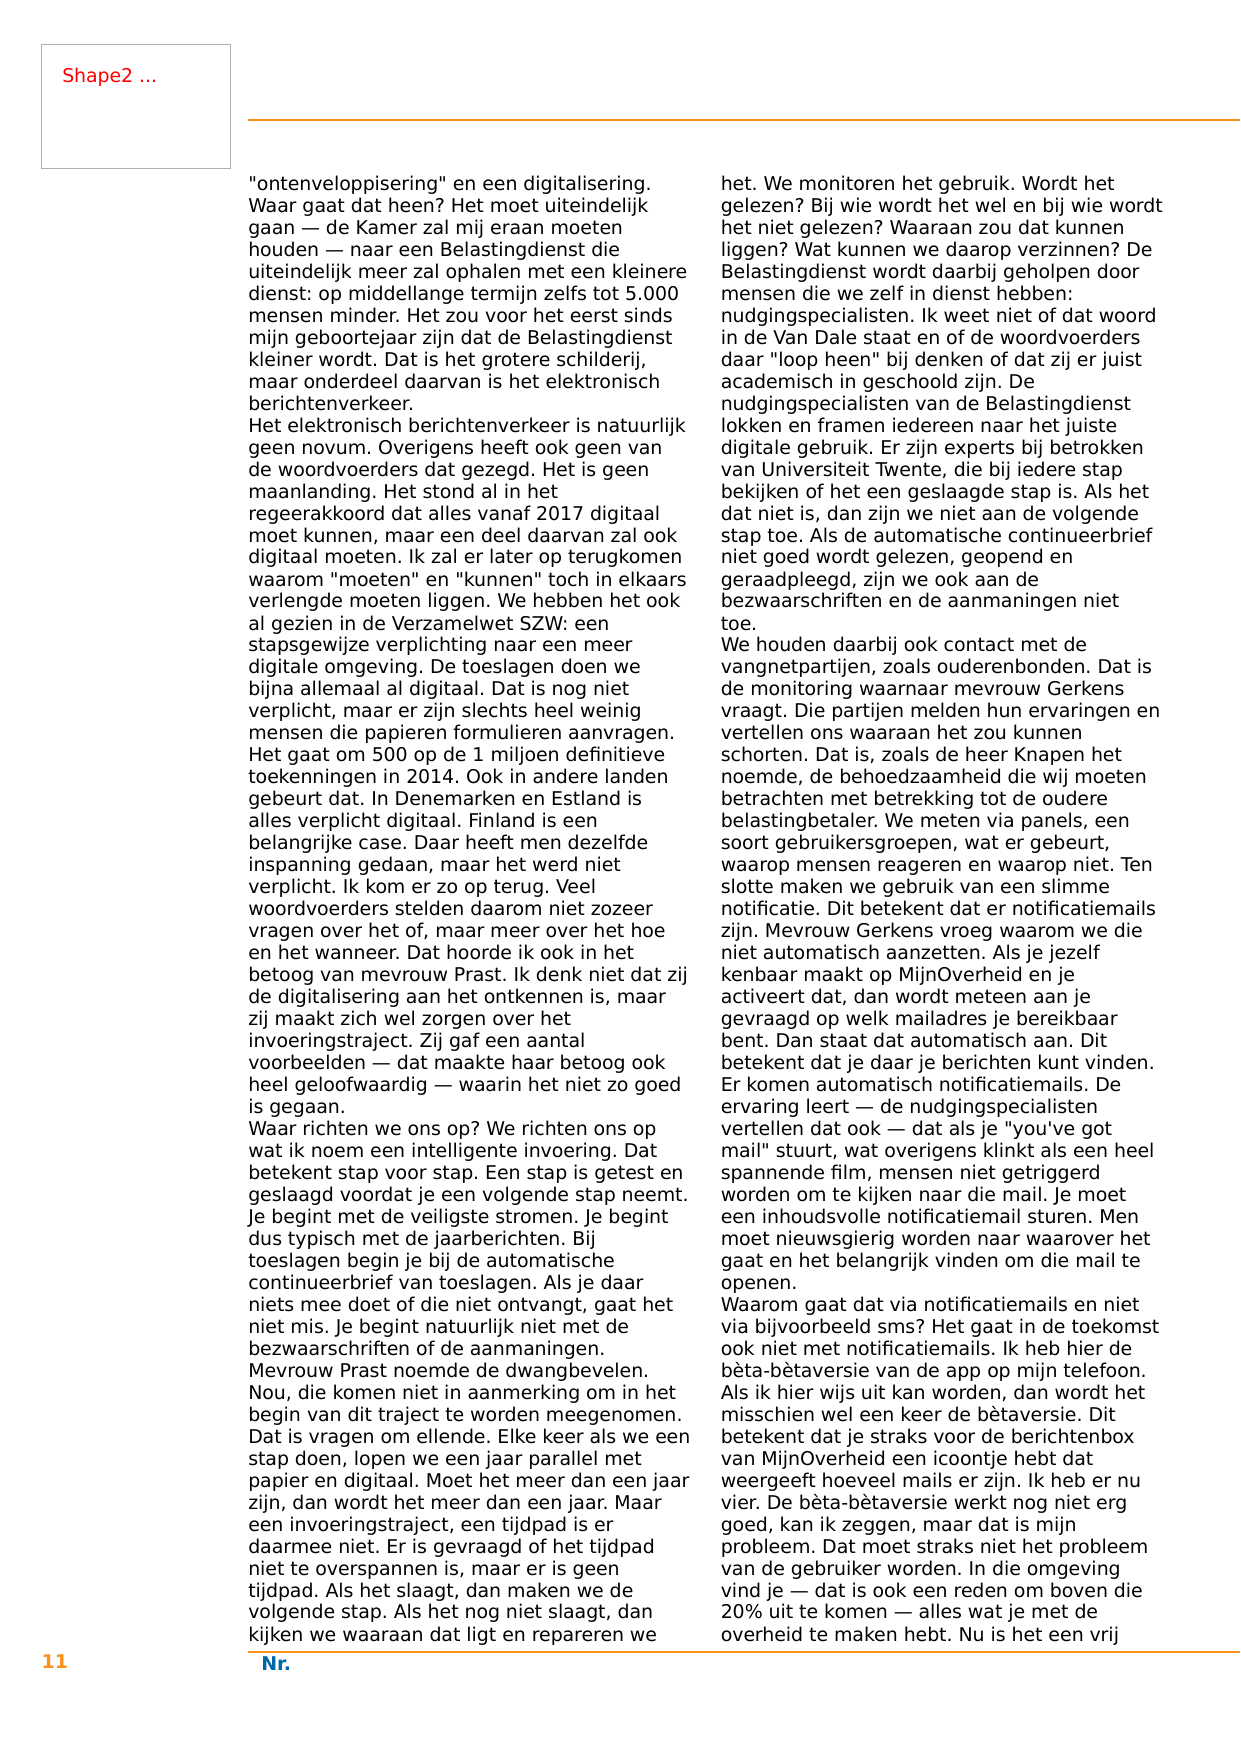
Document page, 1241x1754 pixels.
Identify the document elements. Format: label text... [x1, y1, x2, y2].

text "ontenveloppisering" en een digitalisering. Waar gaat dat heen? Het moet uiteindelijk gaan — de Kamer zal mij eraan moeten houden — naar een Belastingdienst die uiteindelijk meer zal ophalen met een kleinere dienst: op middellange termijn zelfs tot 5.000 mensen minder. Het zou voor het eerst sinds mijn geboortejaar zijn dat de Belastingdienst kleiner wordt. Dat is het grotere schilderij, maar onderdeel daarvan is het elektronisch berichtenverkeer. [248, 173, 691, 414]
text Waar richten we ons op? We richten ons op wat ik noem een intelligente invoering. Dat betekent stap voor stap. Een stap is getest en geslaagd voordat je een volgende stap neemt. Je begint met de veiligste stromen. Je begint dus typisch met de jaarberichten. Bij toeslagen begin je bij de automatische continueerbrief van toeslagen. Als je daar niets mee doet of die niet ontvangt, gaat het niet mis. Je begint natuurlijk niet met de bezwaarschriften of de aanmaningen. Mevrouw Prast noemde de dwangbevelen. Nou, die komen niet in aanmerking om in het begin van dit traject te worden meegenomen. Dat is vragen om ellende. Elke keer als we een stap doen, lopen we een jaar parallel met papier en digitaal. Moet het meer dan een jaar zijn, dan wordt het meer dan een jaar. Maar een invoeringstraject, een tijdpad is er daarmee niet. Er is gevraagd of het tijdpad niet te overspannen is, maar er is geen tijdpad. Als het slaagt, dan maken we de volgende stap. Als het nog niet slaagt, dan kijken we waaraan dat ligt en repareren we [248, 1118, 691, 1645]
text het. We monitoren het gebruik. Wordt het gelezen? Bij wie wordt het wel en bij wie wordt het niet gelezen? Waaraan zou dat kunnen liggen? Wat kunnen we daarop verzinnen? De Belastingdienst wordt daarbij geholpen door mensen die we zelf in dienst hebben: nudgingspecialisten. Ik weet niet of dat woord in de Van Dale staat en of de woordvoerders daar "loop heen" bij denken of dat zij er juist academisch in geschoold zijn. De nudgingspecialisten van de Belastingdienst lokken en framen iedereen naar het juiste digitale gebruik. Er zijn experts bij betrokken van Universiteit Twente, die bij iedere stap bekijken of het een geslaagde stap is. Als het dat niet is, dan zijn we niet aan de volgende stap toe. Als de automatische continueerbrief niet goed wordt gelezen, geopend en geraadpleegd, zijn we ook aan de bezwaarschriften en de aanmaningen niet toe. [721, 173, 1163, 634]
text We houden daarbij ook contact met de vangnetpartijen, zoals ouderenbonden. Dat is de monitoring waarnaar mevrouw Gerkens vraagt. Die partijen melden hun ervaringen en vertellen ons waaraan het zou kunnen schorten. Dat is, zoals de heer Knapen het noemde, de behoedzaamheid die wij moeten betrachten met betrekking tot de oudere belastingbetaler. We meten via panels, een soort gebruikersgroepen, wat er gebeurt, waarop mensen reageren en waarop niet. Ten slotte maken we gebruik van een slimme notificatie. Dit betekent dat er notificatiemails zijn. Mevrouw Gerkens vroeg waarom we die niet automatisch aanzetten. Als je jezelf kenbaar maakt op MijnOverheid en je activeert dat, dan wordt meteen aan je gevraagd op welk mailadres je bereikbaar bent. Dan staat dat automatisch aan. Dit betekent dat je daar je berichten kunt vinden. Er komen automatisch notificatiemails. De ervaring leert — de nudgingspecialisten vertellen dat ook — dat als je "you've got mail" stuurt, wat overigens klinkt als een heel spannende film, mensen niet getriggerd worden om te kijken naar die mail. Je moet een inhoudsvolle notificatiemail sturen. Men moet nieuwsgierig worden naar waarover het gaat en het belangrijk vinden om die mail te openen. [721, 634, 1163, 1294]
text Het elektronisch berichtenverkeer is natuurlijk geen novum. Overigens heeft ook geen van de woordvoerders dat gezegd. Het is geen maanlanding. Het stond al in het regeerakkoord dat alles vanaf 2017 digitaal moet kunnen, maar een deel daarvan zal ook digitaal moeten. Ik zal er later op terugkomen waarom "moeten" en "kunnen" toch in elkaars verlengde moeten liggen. We hebben het ook al gezien in de Verzamelwet SZW: een stapsgewijze verplichting naar een meer digitale omgeving. De toeslagen doen we bijna allemaal al digitaal. Dat is nog niet verplicht, maar er zijn slechts heel weinig mensen die papieren formulieren aanvragen. Het gaat om 500 op de 1 miljoen definitieve toekenningen in 2014. Ook in andere landen gebeurt dat. In Denemarken en Estland is alles verplicht digitaal. Finland is een belangrijke case. Daar heeft men dezelfde inspanning gedaan, maar het werd niet verplicht. Ik kom er zo op terug. Veel woordvoerders stelden daarom niet zozeer vragen over het of, maar meer over het hoe en het wanneer. Dat hoorde ik ook in het betoog van mevrouw Prast. Ik denk niet dat zij de digitalisering aan het ontkennen is, maar zij maakt zich wel zorgen over het invoeringstraject. Zij gaf een aantal voorbeelden — dat maakte haar betoog ook heel geloofwaardig — waarin het niet zo goed is gegaan. [248, 414, 691, 1118]
text Waarom gaat dat via notificatiemails en niet via bijvoorbeeld sms? Het gaat in de toekomst ook niet met notificatiemails. Ik heb hier de bèta-bètaversie van de app op mijn telefoon. Als ik hier wijs uit kan worden, dan wordt het misschien wel een keer de bètaversie. Dit betekent dat je straks voor de berichtenbox van MijnOverheid een icoontje hebt dat weergeeft hoeveel mails er zijn. Ik heb er nu vier. De bèta-bètaversie werkt nog niet erg goed, kan ik zeggen, maar dat is mijn probleem. Dat moet straks niet het probleem van de gebruiker worden. In die omgeving vind je — dat is ook een reden om boven die 20% uit te komen — alles wat je met de overheid te maken hebt. Nu is het een vrij [721, 1294, 1163, 1645]
